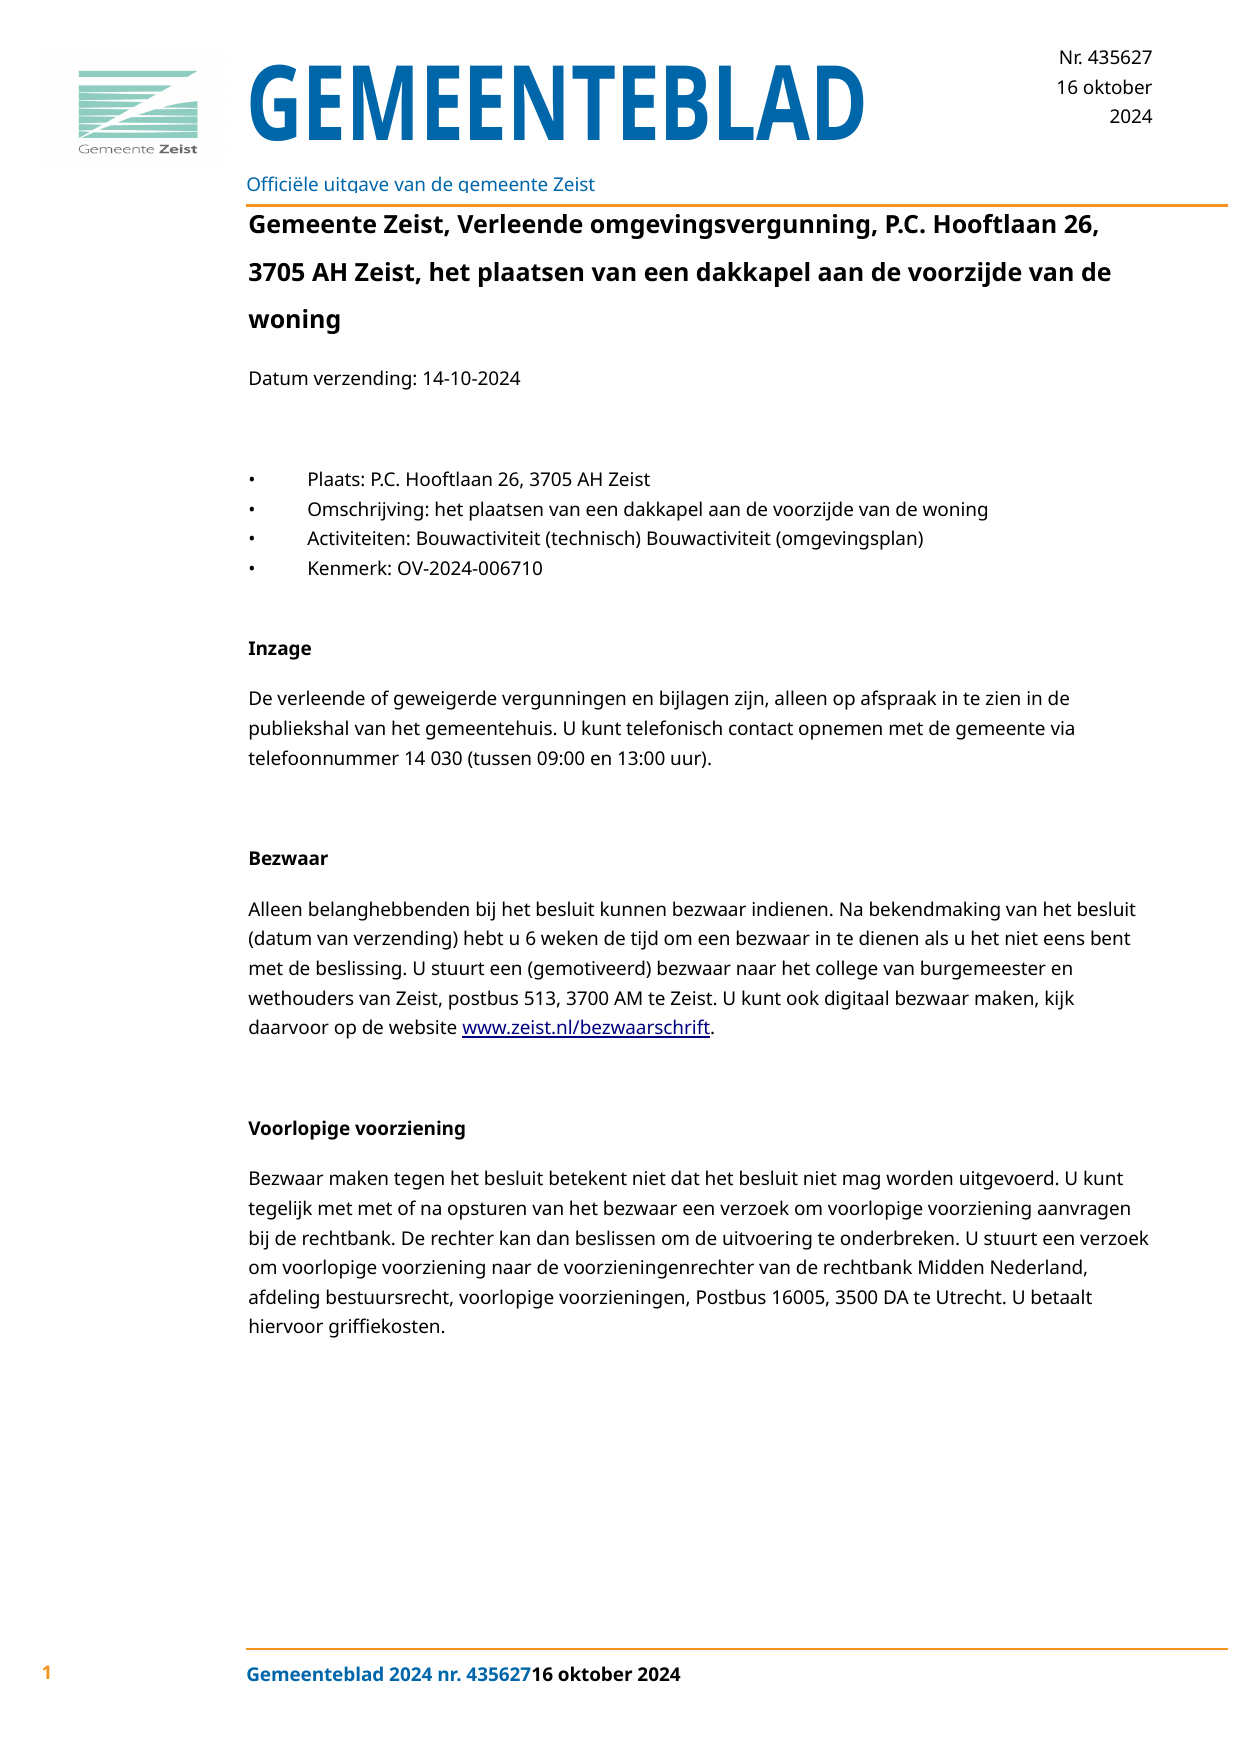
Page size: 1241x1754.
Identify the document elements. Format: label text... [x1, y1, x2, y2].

text Alleen belanghebbenden bij het besluit kunnen bezwaar indienen. Na bekendmaking van het besluit (datum van verzending) hebt u 6 weken de tijd om een bezwaar in te dienen als u het niet eens bent met de beslissing. U stuurt een (gemotiveerd) bezwaar naar het college van burgemeester en wethouders van Zeist, postbus 513, 3700 AM te Zeist. U kunt ook digitaal bezwaar maken, kijk daarvoor op de website www.zeist.nl/bezwaarschrift. [248, 896, 1152, 1040]
text Inzage [248, 635, 1152, 661]
picture [41, 47, 231, 172]
list Kenmerk: OV-2024-006710 [248, 555, 1152, 581]
list Omschrijving: het plaatsen van een dakkapel aan de voorzijde van de woning [248, 496, 1152, 522]
text Voorlopige voorziening [248, 1115, 1152, 1141]
list Plaats: P.C. Hooftlaan 26, 3705 AH Zeist [248, 466, 1152, 492]
text Bezwaar [248, 846, 1152, 871]
text Bezwaar maken tegen het besluit betekent niet dat het besluit niet mag worden uitgevoerd. U kunt tegelijk met met of na opsturen van het bezwaar een verzoek om voorlopige voorziening aanvragen bij de rechtbank. De rechter kan dan beslissen om de uitvoering te onderbreken. U stuurt een verzoek om voorlopige voorziening naar de voorzieningenrechter van de rechtbank Midden Nederland, afdeling bestuursrecht, voorlopige voorzieningen, Postbus 16005, 3500 DA te Utrecht. U betaalt hiervoor griffiekosten. [248, 1166, 1152, 1339]
text Datum verzending: 14-10-2024 [248, 366, 1152, 391]
text Gemeente Zeist, Verleende omgevingsvergunning, P.C. Hooftlaan 26, 3705 AH Zeist, het plaatsen van een dakkapel aan de voorzijde van de woning [248, 207, 1152, 336]
text De verleende of geweigerde vergunningen en bijlagen zijn, alleen op afspraak in te zien in de publiekshal van het gemeentehuis. U kunt telefonisch contact opnemen met de gemeente via telefoonnummer 14 030 (tussen 09:00 en 13:00 uur). [248, 686, 1152, 770]
list Activiteiten: Bouwactiviteit (technisch) Bouwactiviteit (omgevingsplan) [248, 526, 1152, 551]
